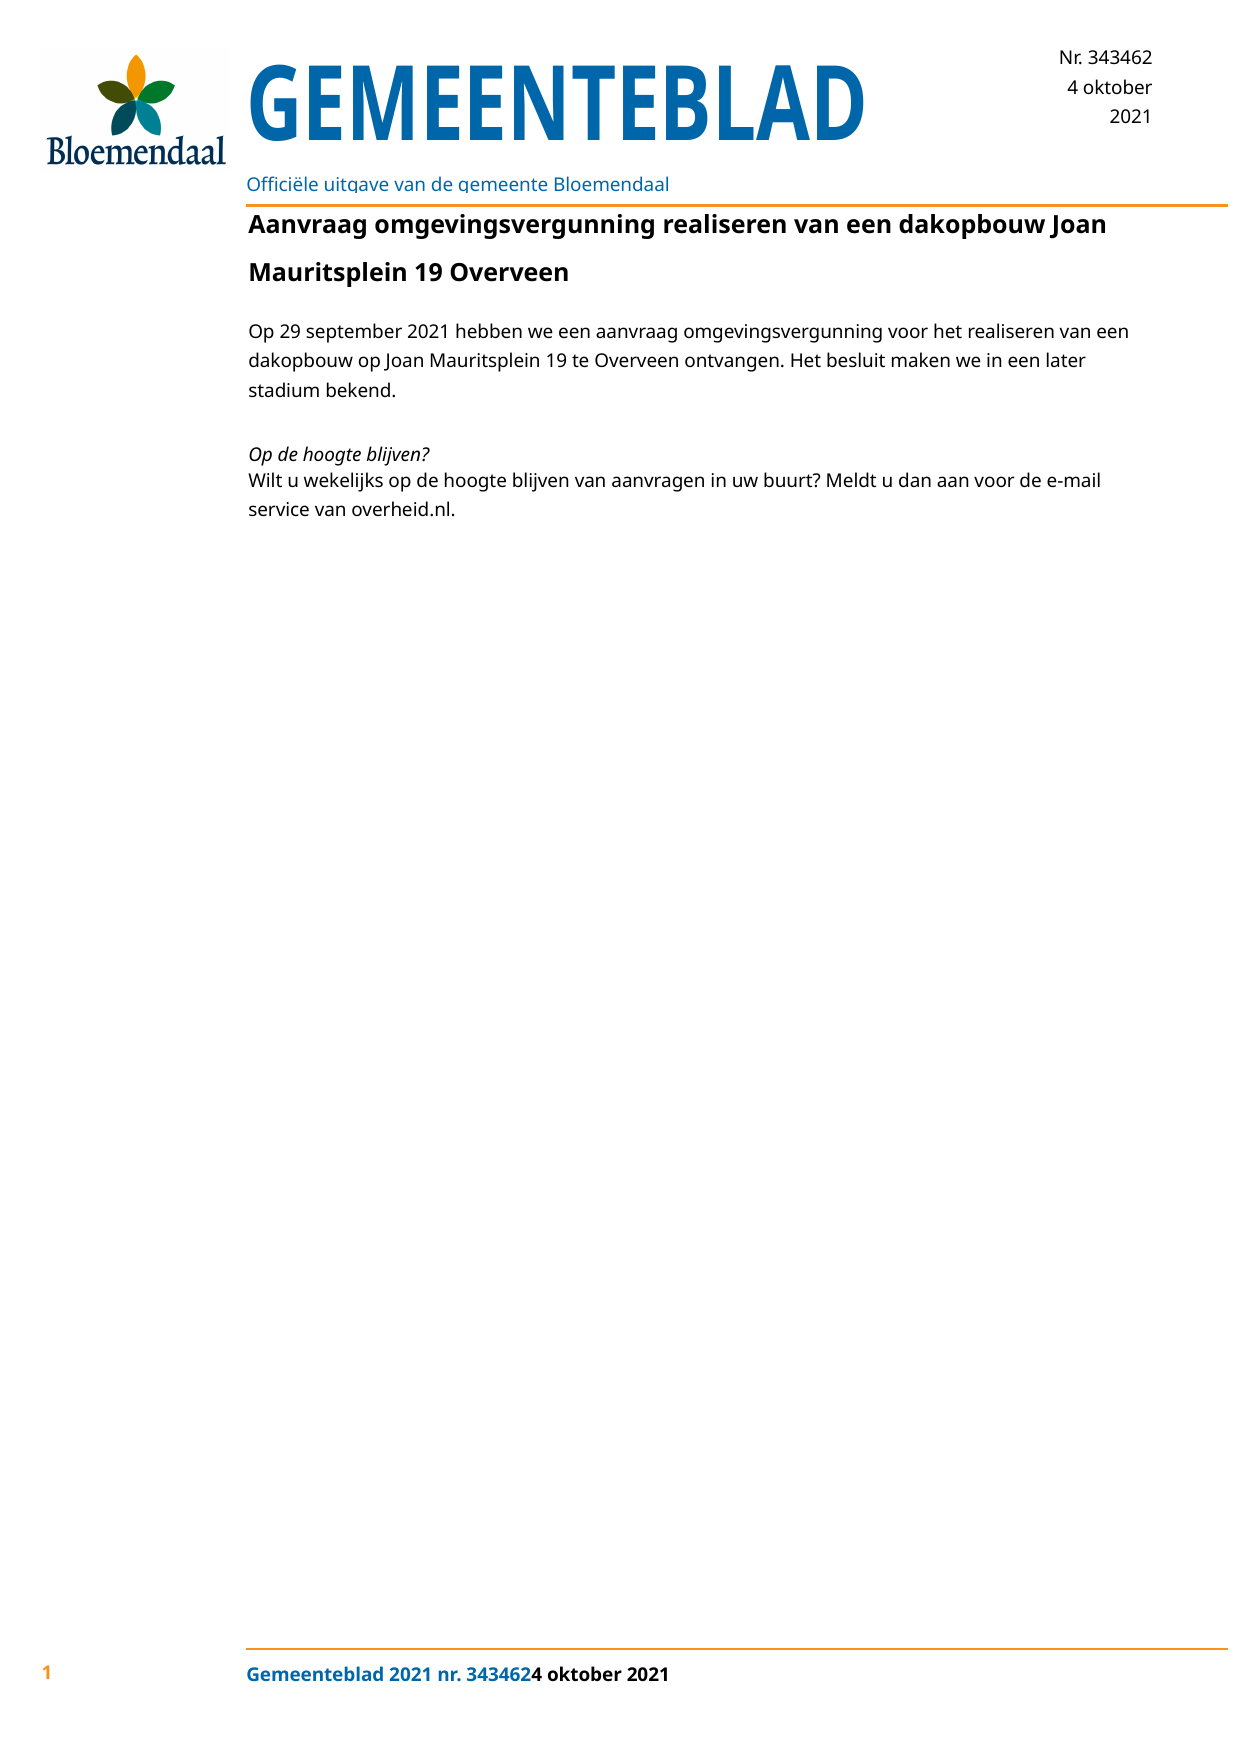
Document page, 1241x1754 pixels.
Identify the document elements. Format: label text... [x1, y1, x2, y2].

text Aanvraag omgevingsvergunning realiseren van een dakopbouw Joan Mauritsplein 19 Overveen [248, 207, 1152, 288]
picture [41, 47, 231, 172]
text Wilt u wekelijks op de hoogte blijven van aanvragen in uw buurt? Meldt u dan aan voor de e-mail service van overheid.nl. [248, 467, 1152, 522]
text Op 29 september 2021 hebben we een aanvraag omgevingsvergunning voor het realiseren van een dakopbouw op Joan Mauritsplein 19 te Overveen ontvangen. Het besluit maken we in een later stadium bekend. [248, 318, 1152, 403]
text Op de hoogte blijven? [248, 441, 1152, 467]
